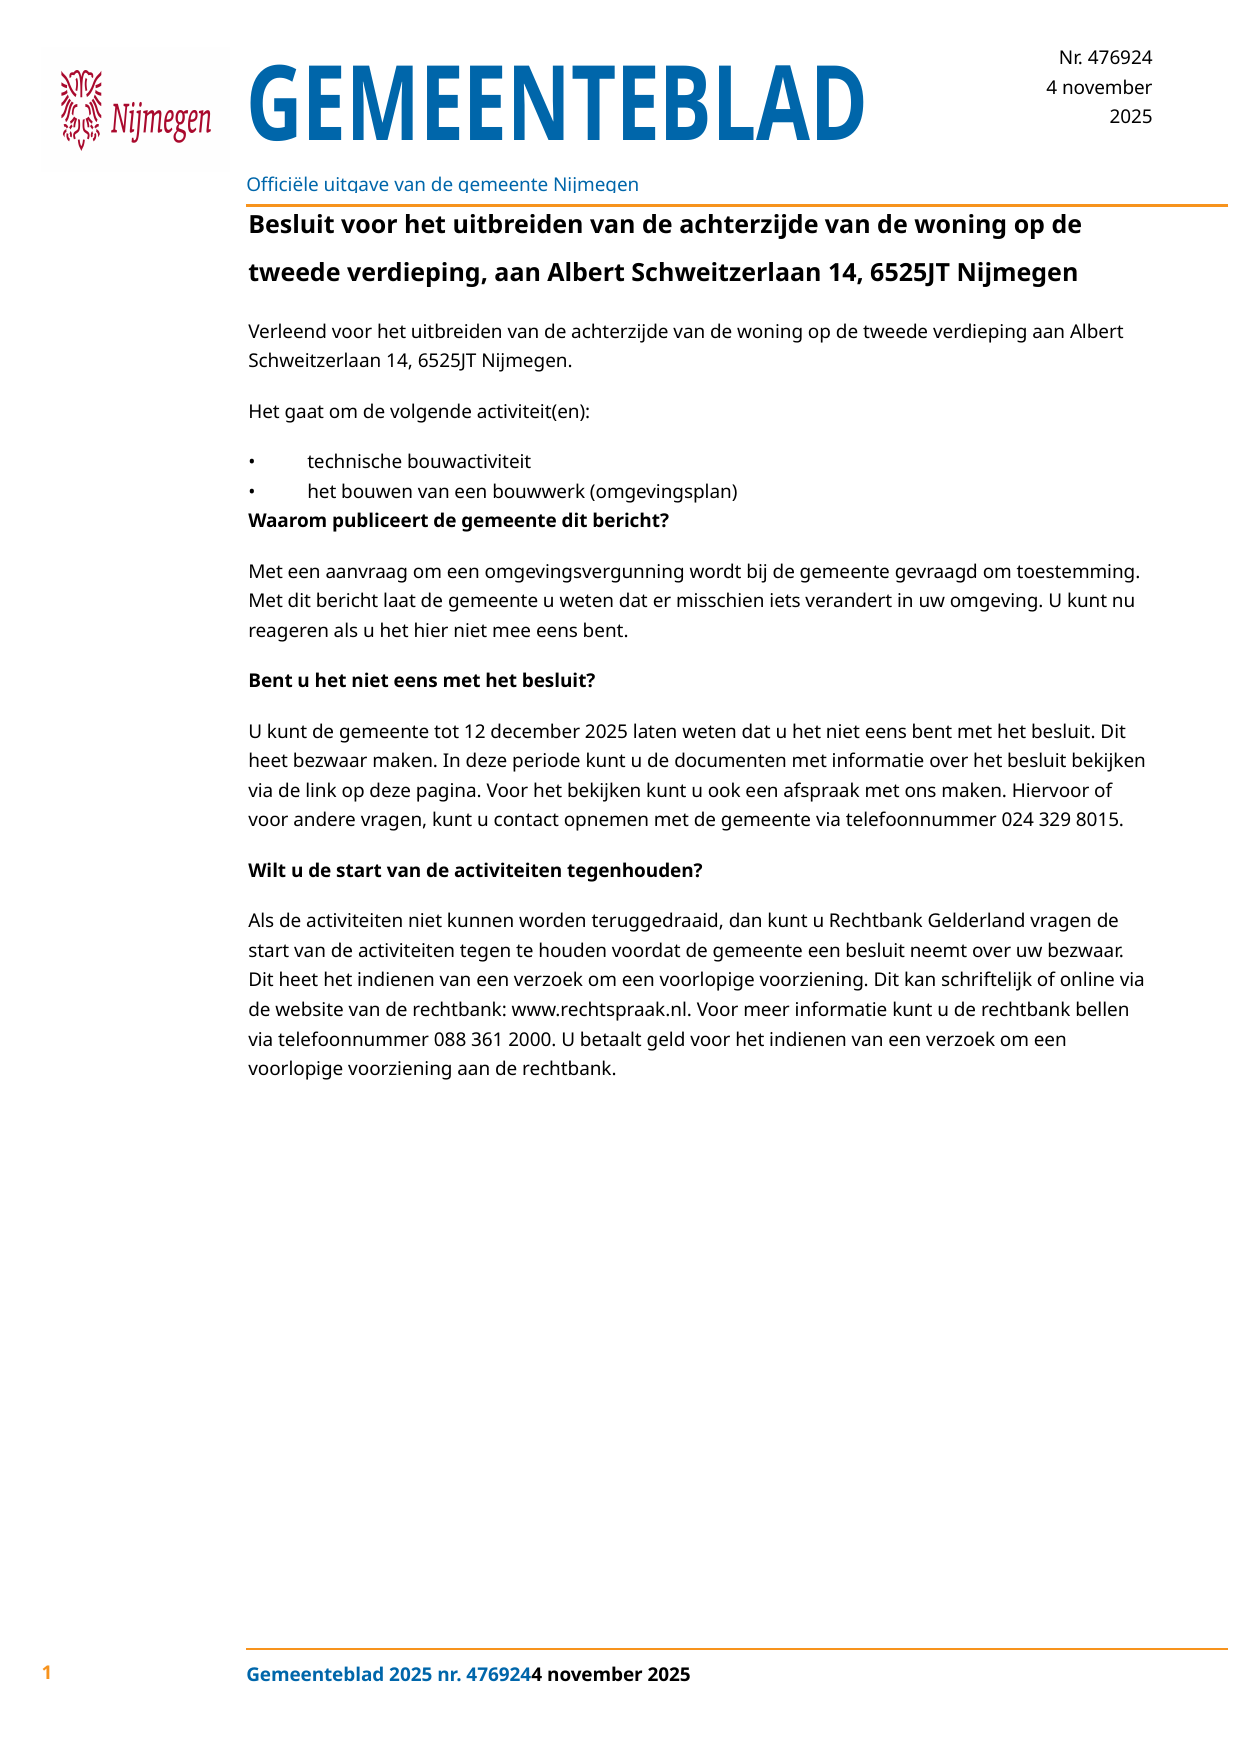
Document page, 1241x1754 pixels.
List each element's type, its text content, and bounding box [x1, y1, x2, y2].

picture [41, 47, 231, 172]
text Het gaat om de volgende activiteit(en): [248, 398, 1152, 424]
text Verleend voor het uitbreiden van de achterzijde van de woning op de tweede verdieping aan Albert Schweitzerlaan 14, 6525JT Nijmegen. [248, 318, 1152, 373]
text U kunt de gemeente tot 12 december 2025 laten weten dat u het niet eens bent met het besluit. Dit heet bezwaar maken. In deze periode kunt u de documenten met informatie over het besluit bekijken via de link op deze pagina. Voor het bekijken kunt u ook een afspraak met ons maken. Hiervoor of voor andere vragen, kunt u contact opnemen met de gemeente via telefoonnummer 024 329 8015. [248, 718, 1152, 832]
text Als de activiteiten niet kunnen worden teruggedraaid, dan kunt u Rechtbank Gelderland vragen de start van de activiteiten tegen te houden voordat de gemeente een besluit neemt over uw bezwaar. Dit heet het indienen van een verzoek om een voorlopige voorziening. Dit kan schriftelijk of online via de website van de rechtbank: www.rechtspraak.nl. Voor meer informatie kunt u de rechtbank bellen via telefoonnummer 088 361 2000. U betaalt geld voor het indienen van een verzoek om een voorlopige voorziening aan de rechtbank. [248, 907, 1152, 1081]
text Bent u het niet eens met het besluit? [248, 667, 1152, 693]
text Besluit voor het uitbreiden van de achterzijde van de woning op de tweede verdieping, aan Albert Schweitzerlaan 14, 6525JT Nijmegen [248, 207, 1152, 288]
list het bouwen van een bouwwerk (omgevingsplan) [248, 478, 1152, 504]
text Met een aanvraag om een omgevingsvergunning wordt bij de gemeente gevraagd om toestemming. Met dit bericht laat de gemeente u weten dat er misschien iets verandert in uw omgeving. U kunt nu reageren als u het hier niet mee eens bent. [248, 558, 1152, 643]
text Waarom publiceert de gemeente dit bericht? [248, 507, 1152, 533]
text Wilt u de start van de activiteiten tegenhouden? [248, 857, 1152, 883]
list technische bouwactiviteit [248, 448, 1152, 474]
